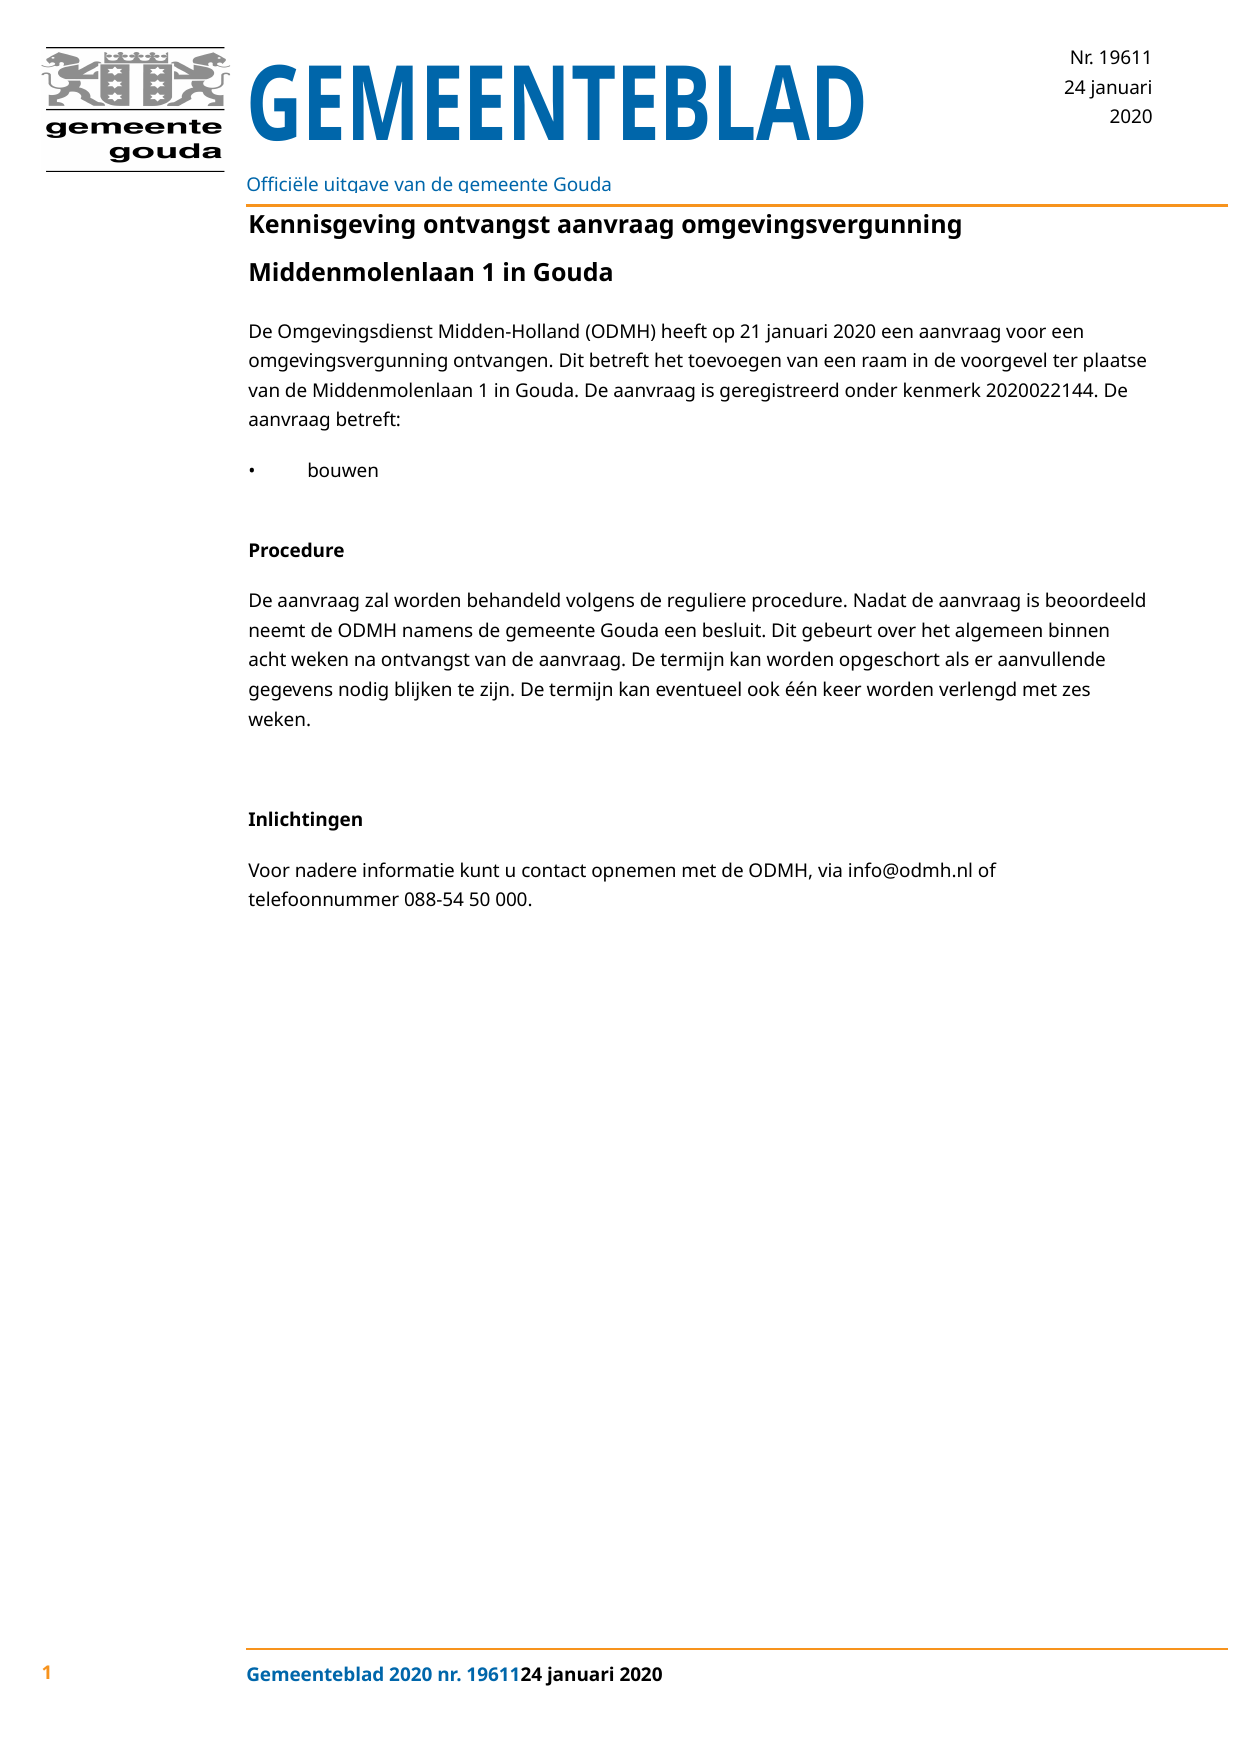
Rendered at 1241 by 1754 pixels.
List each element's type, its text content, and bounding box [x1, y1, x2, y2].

text Procedure [248, 537, 1152, 563]
list bouwen [248, 457, 1152, 483]
picture [41, 47, 231, 172]
text Inlichtingen [248, 807, 1152, 832]
text Kennisgeving ontvangst aanvraag omgevingsvergunning Middenmolenlaan 1 in Gouda [248, 207, 1152, 288]
text Voor nadere informatie kunt u contact opnemen met de ODMH, via info@odmh.nl of telefoonnummer 088-54 50 000. [248, 857, 1152, 912]
text De aanvraag zal worden behandeld volgens de reguliere procedure. Nadat de aanvraag is beoordeeld neemt de ODMH namens de gemeente Gouda een besluit. Dit gebeurt over het algemeen binnen acht weken na ontvangst van de aanvraag. De termijn kan worden opgeschort als er aanvullende gegevens nodig blijken te zijn. De termijn kan eventueel ook één keer worden verlengd met zes weken. [248, 587, 1152, 732]
text De Omgevingsdienst Midden-Holland (ODMH) heeft op 21 januari 2020 een aanvraag voor een omgevingsvergunning ontvangen. Dit betreft het toevoegen van een raam in de voorgevel ter plaatse van de Middenmolenlaan 1 in Gouda. De aanvraag is geregistreerd onder kenmerk 2020022144. De aanvraag betreft: [248, 318, 1152, 432]
